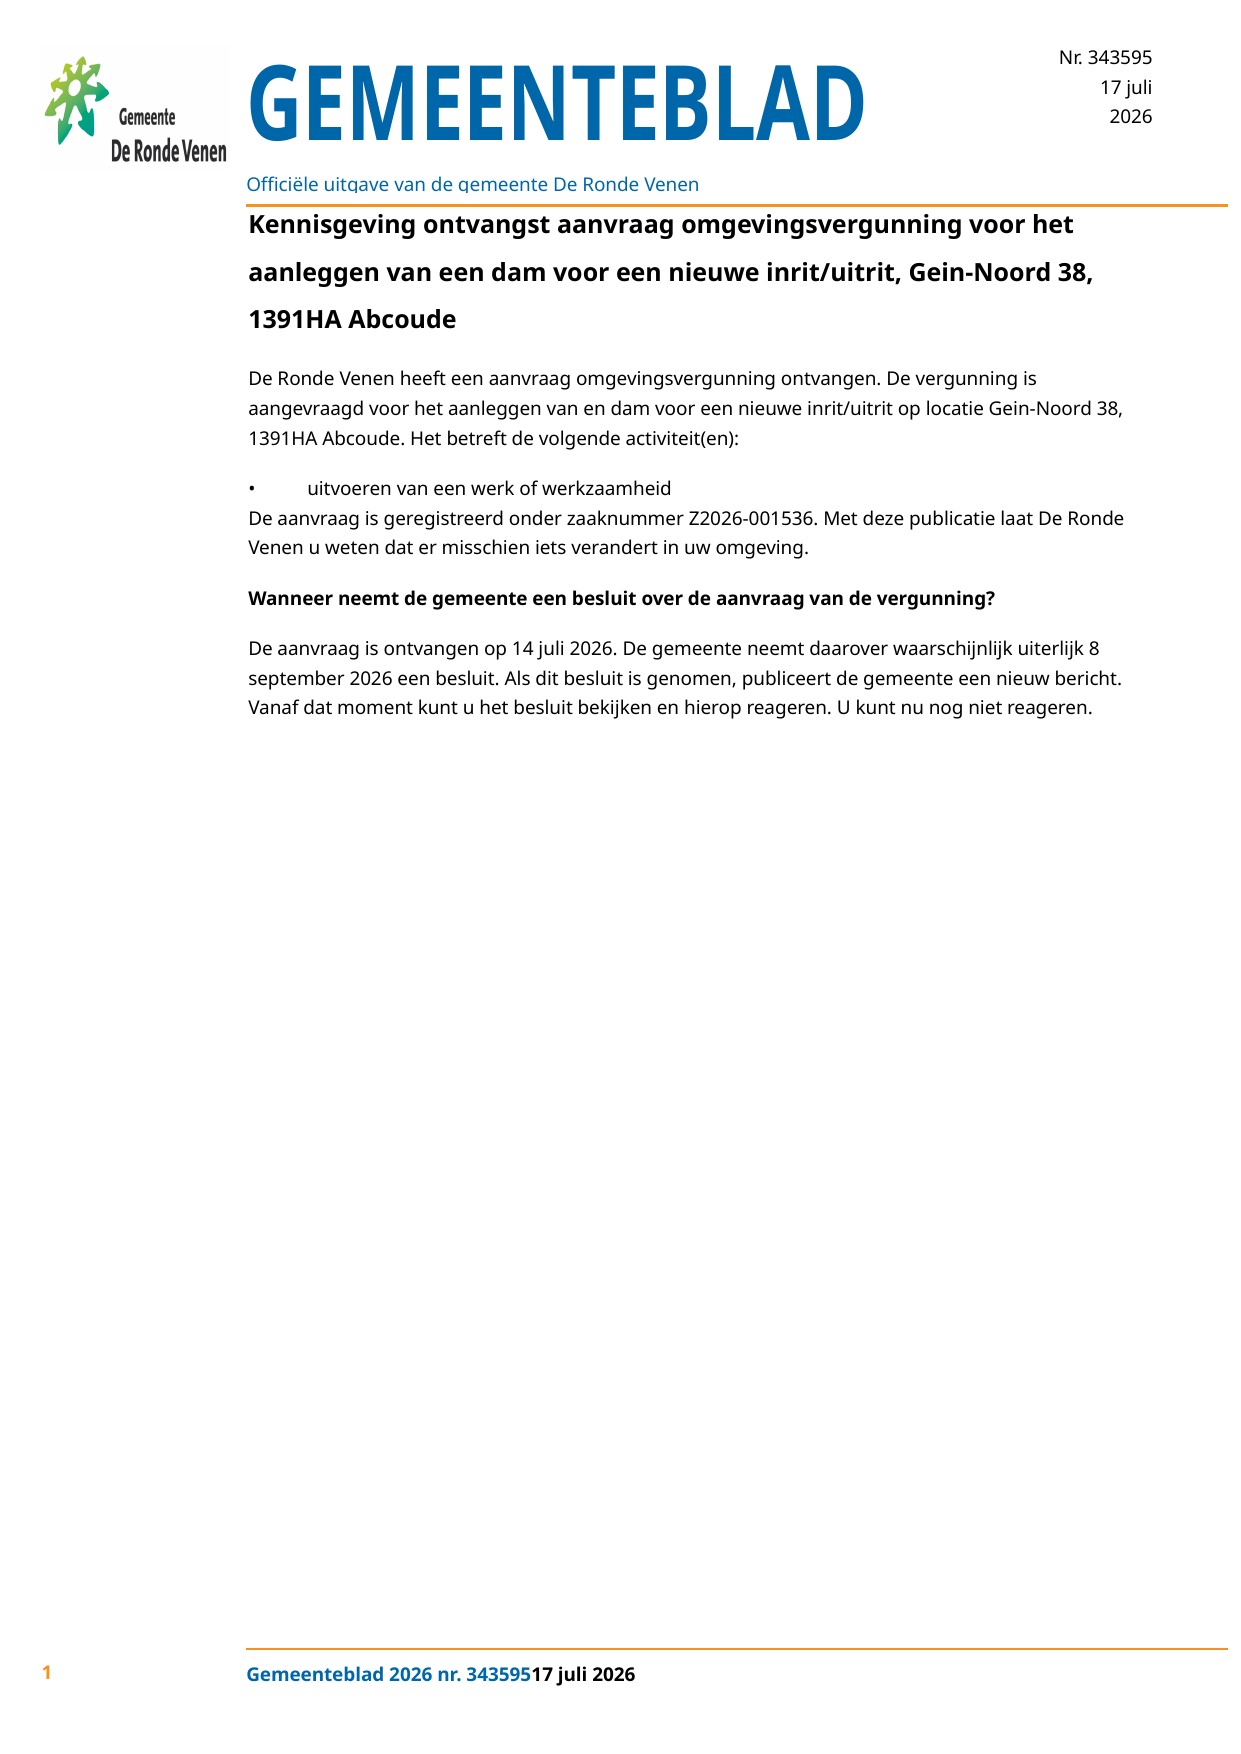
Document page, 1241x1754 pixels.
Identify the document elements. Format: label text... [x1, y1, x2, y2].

text Kennisgeving ontvangst aanvraag omgevingsvergunning voor het aanleggen van een dam voor een nieuwe inrit/uitrit, Gein-Noord 38, 1391HA Abcoude [248, 207, 1152, 336]
text De Ronde Venen heeft een aanvraag omgevingsvergunning ontvangen. De vergunning is aangevraagd voor het aanleggen van en dam voor een nieuwe inrit/uitrit op locatie Gein-Noord 38, 1391HA Abcoude. Het betreft de volgende activiteit(en): [248, 366, 1152, 450]
list uitvoeren van een werk of werkzaamheid [248, 475, 1152, 501]
text De aanvraag is geregistreerd onder zaaknummer Z2026-001536. Met deze publicatie laat De Ronde Venen u weten dat er misschien iets verandert in uw omgeving. [248, 505, 1152, 560]
text Wanneer neemt de gemeente een besluit over de aanvraag van de vergunning? [248, 585, 1152, 610]
picture [41, 47, 231, 172]
text De aanvraag is ontvangen op 14 juli 2026. De gemeente neemt daarover waarschijnlijk uiterlijk 8 september 2026 een besluit. Als dit besluit is genomen, publiceert de gemeente een nieuw bericht. Vanaf dat moment kunt u het besluit bekijken en hierop reageren. U kunt nu nog niet reageren. [248, 635, 1152, 720]
